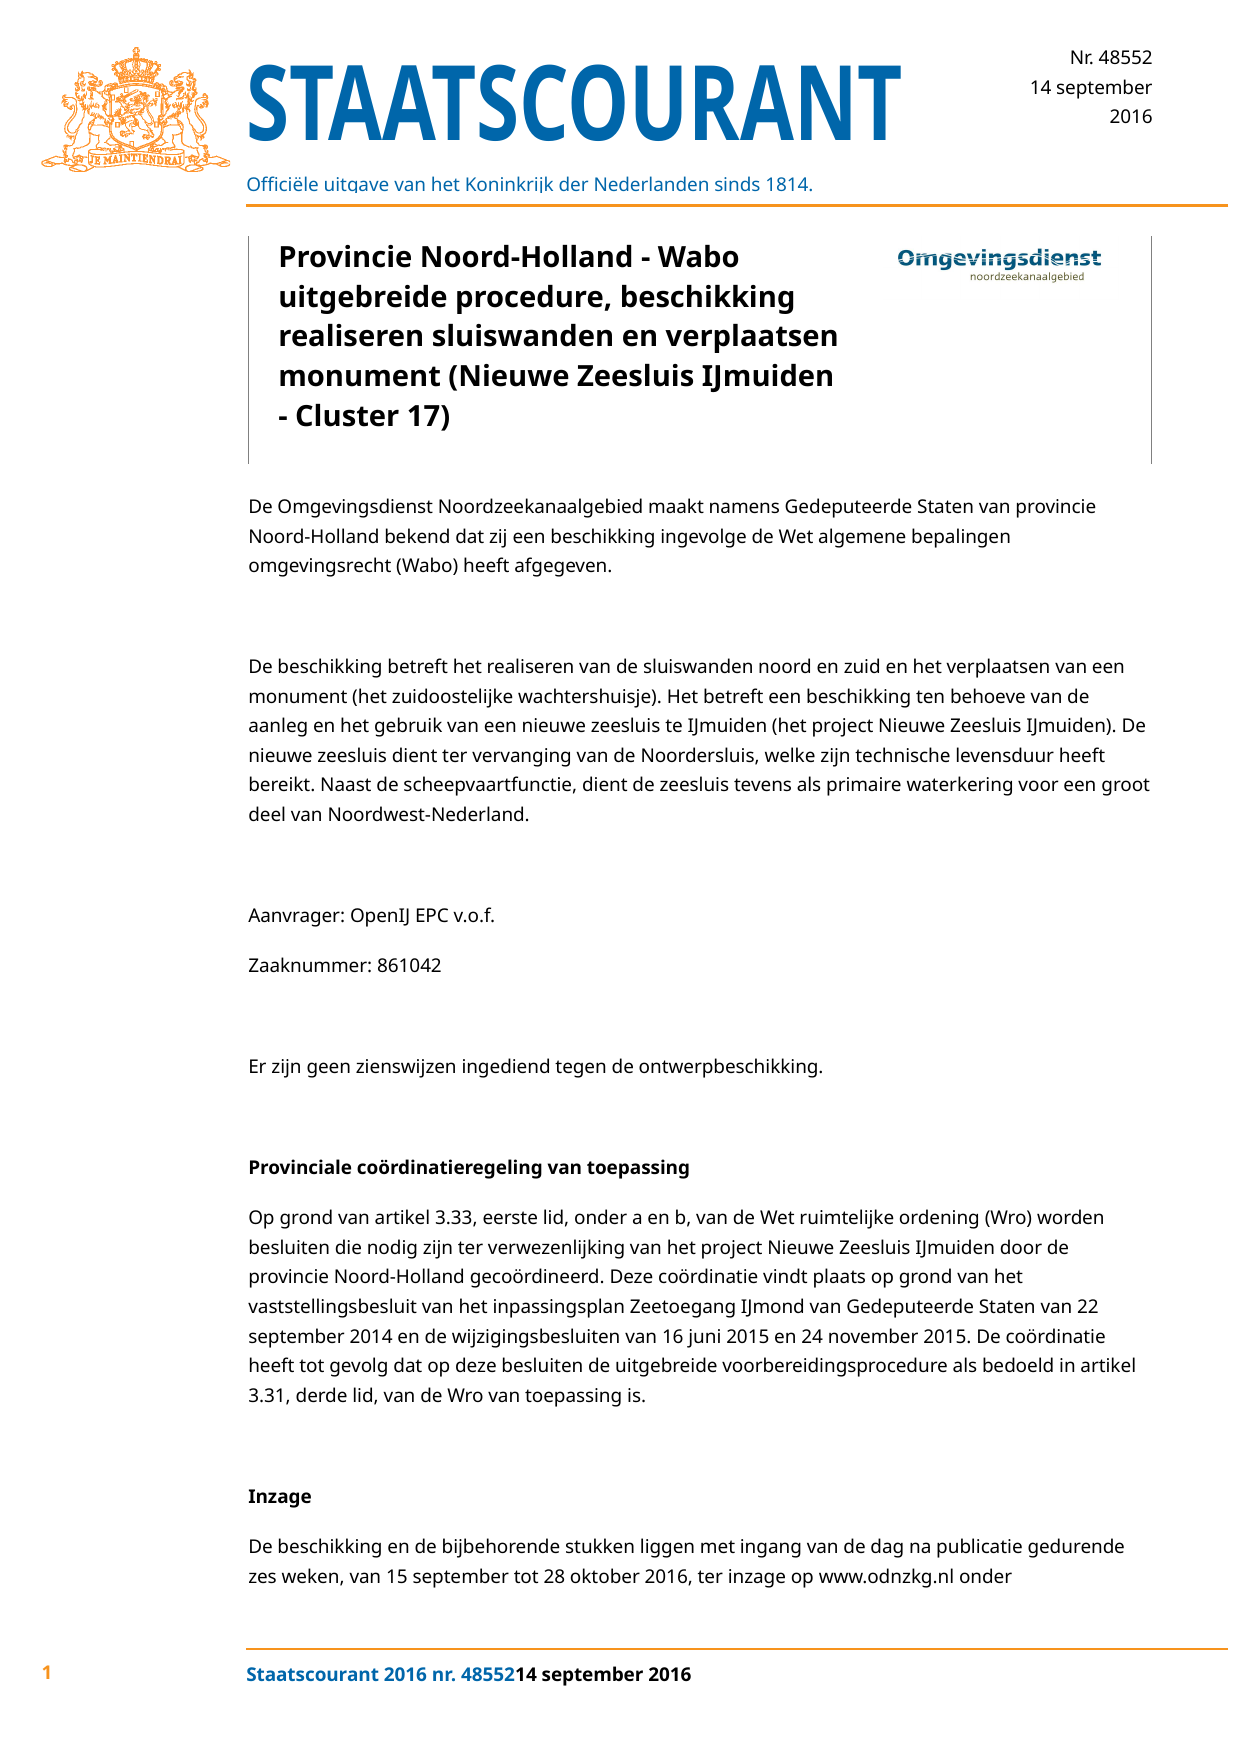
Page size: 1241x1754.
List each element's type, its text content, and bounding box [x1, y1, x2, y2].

text Inzage [248, 1483, 1152, 1509]
text Provinciale coördinatieregeling van toepassing [248, 1154, 1152, 1180]
picture [882, 236, 1119, 300]
text Zaaknummer: 861042 [248, 952, 1152, 978]
text De beschikking en de bijbehorende stukken liggen met ingang van de dag na publicatie gedurende zes weken, van 15 september tot 28 oktober 2016, ter inzage op www.odnzkg.nl onder [248, 1533, 1152, 1589]
picture [41, 47, 231, 172]
table_header [850, 236, 1151, 464]
text De Omgevingsdienst Noordzeekanaalgebied maakt namens Gedeputeerde Staten van provincie Noord-Holland bekend dat zij een beschikking ingevolge de Wet algemene bepalingen omgevingsrecht (Wabo) heeft afgegeven. [248, 493, 1152, 578]
text Aanvrager: OpenIJ EPC v.o.f. [248, 902, 1152, 928]
text Er zijn geen zienswijzen ingediend tegen de ontwerpbeschikking. [248, 1053, 1152, 1079]
text De beschikking betreft het realiseren van de sluiswanden noord en zuid en het verplaatsen van een monument (het zuidoostelijke wachtershuisje). Het betreft een beschikking ten behoeve van de aanleg en het gebruik van een nieuwe zeesluis te IJmuiden (het project Nieuwe Zeesluis IJmuiden). De nieuwe zeesluis dient ter vervanging van de Noordersluis, welke zijn technische levensduur heeft bereikt. Naast de scheepvaartfunctie, dient de zeesluis tevens als primaire waterkering voor een groot deel van Noordwest-Nederland. [248, 653, 1152, 827]
text Op grond van artikel 3.33, eerste lid, onder a en b, van de Wet ruimtelijke ordening (Wro) worden besluiten die nodig zijn ter verwezenlijking van het project Nieuwe Zeesluis IJmuiden door de provincie Noord-Holland gecoördineerd. Deze coördinatie vindt plaats op grond van het vaststellingsbesluit van het inpassingsplan Zeetoegang IJmond van Gedeputeerde Staten van 22 september 2014 en de wijzigingsbesluiten van 16 juni 2015 en 24 november 2015. De coördinatie heeft tot gevolg dat op deze besluiten de uitgebreide voorbereidingsprocedure als bedoeld in artikel 3.31, derde lid, van de Wro van toepassing is. [248, 1204, 1152, 1408]
table_header Provincie Noord-Holland - Wabo uitgebreide procedure, beschikking realiseren sluiswanden en verplaatsen monument (Nieuwe Zeesluis IJmuiden - Cluster 17) [249, 236, 850, 464]
